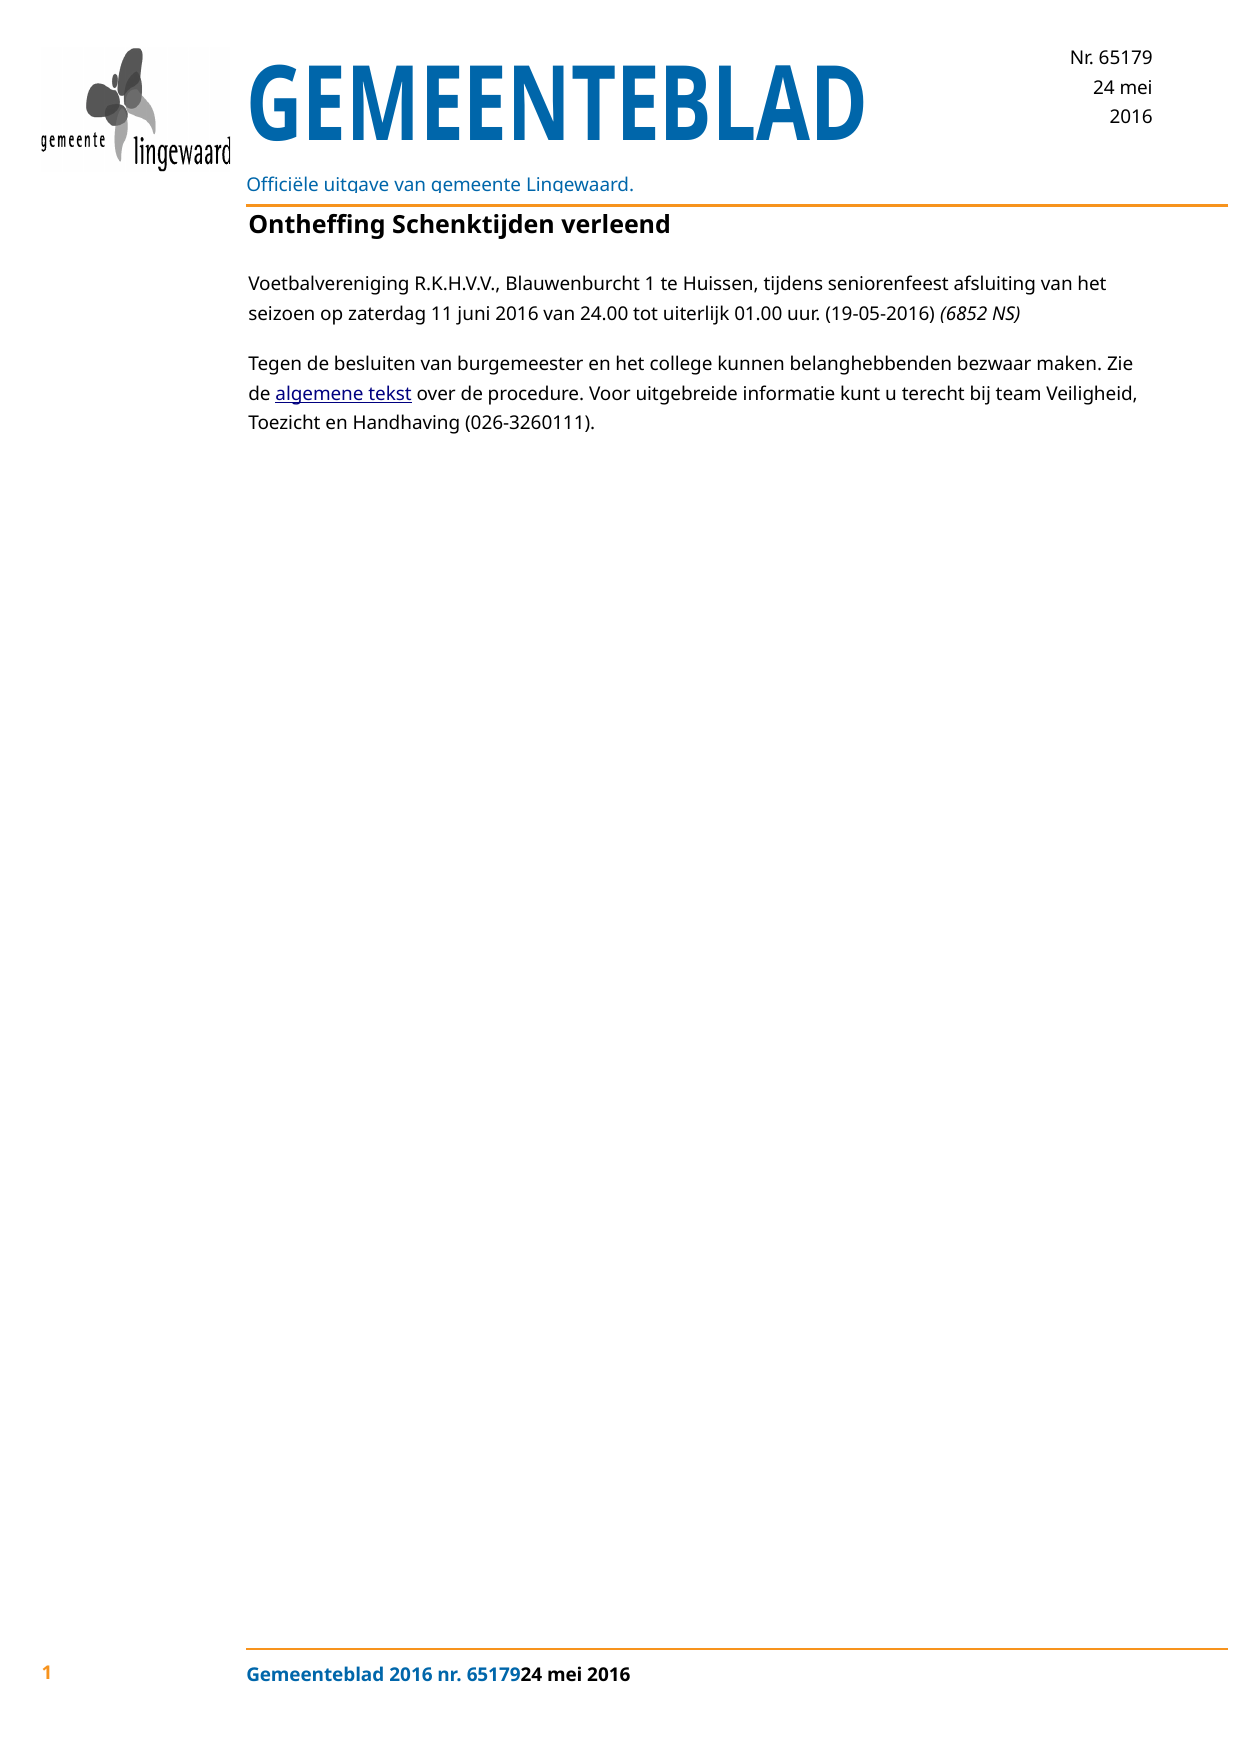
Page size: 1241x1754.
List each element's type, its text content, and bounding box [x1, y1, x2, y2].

text Tegen de besluiten van burgemeester en het college kunnen belanghebbenden bezwaar maken. Zie de algemene tekst over de procedure. Voor uitgebreide informatie kunt u terecht bij team Veiligheid, Toezicht en Handhaving (026-3260111). [248, 350, 1152, 435]
text Voetbalvereniging R.K.H.V.V., Blauwenburcht 1 te Huissen, tijdens seniorenfeest afsluiting van het seizoen op zaterdag 11 juni 2016 van 24.00 tot uiterlijk 01.00 uur. (19-05-2016) (6852 NS) [248, 270, 1152, 326]
picture [41, 47, 231, 172]
text Ontheffing Schenktijden verleend [248, 207, 1152, 241]
